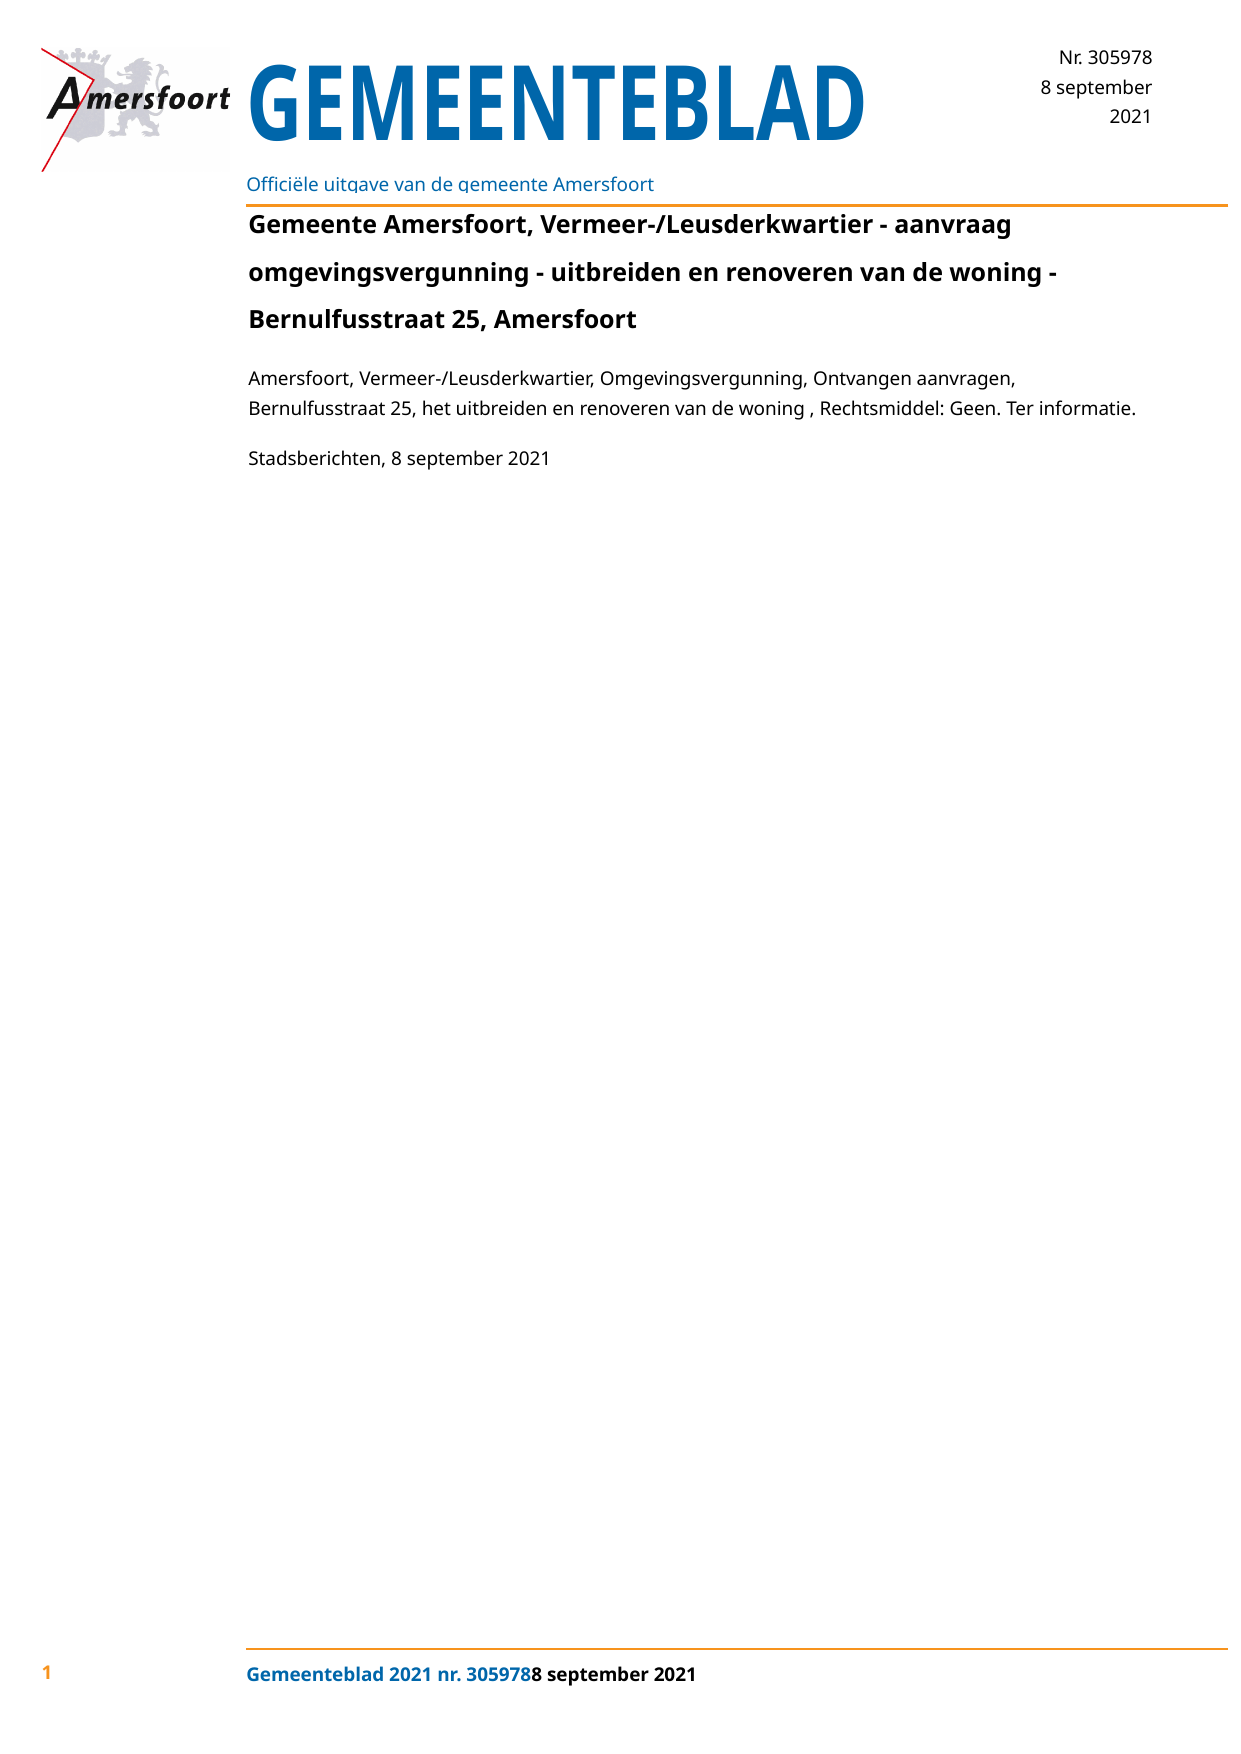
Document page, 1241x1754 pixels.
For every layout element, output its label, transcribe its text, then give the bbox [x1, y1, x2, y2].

picture [41, 47, 231, 172]
text Stadsberichten, 8 september 2021 [248, 446, 1152, 471]
text Gemeente Amersfoort, Vermeer-/Leusderkwartier - aanvraag omgevingsvergunning - uitbreiden en renoveren van de woning - Bernulfusstraat 25, Amersfoort [248, 207, 1152, 336]
text Amersfoort, Vermeer-/Leusderkwartier, Omgevingsvergunning, Ontvangen aanvragen, Bernulfusstraat 25, het uitbreiden en renoveren van de woning , Rechtsmiddel: Geen. Ter informatie. [248, 366, 1152, 421]
